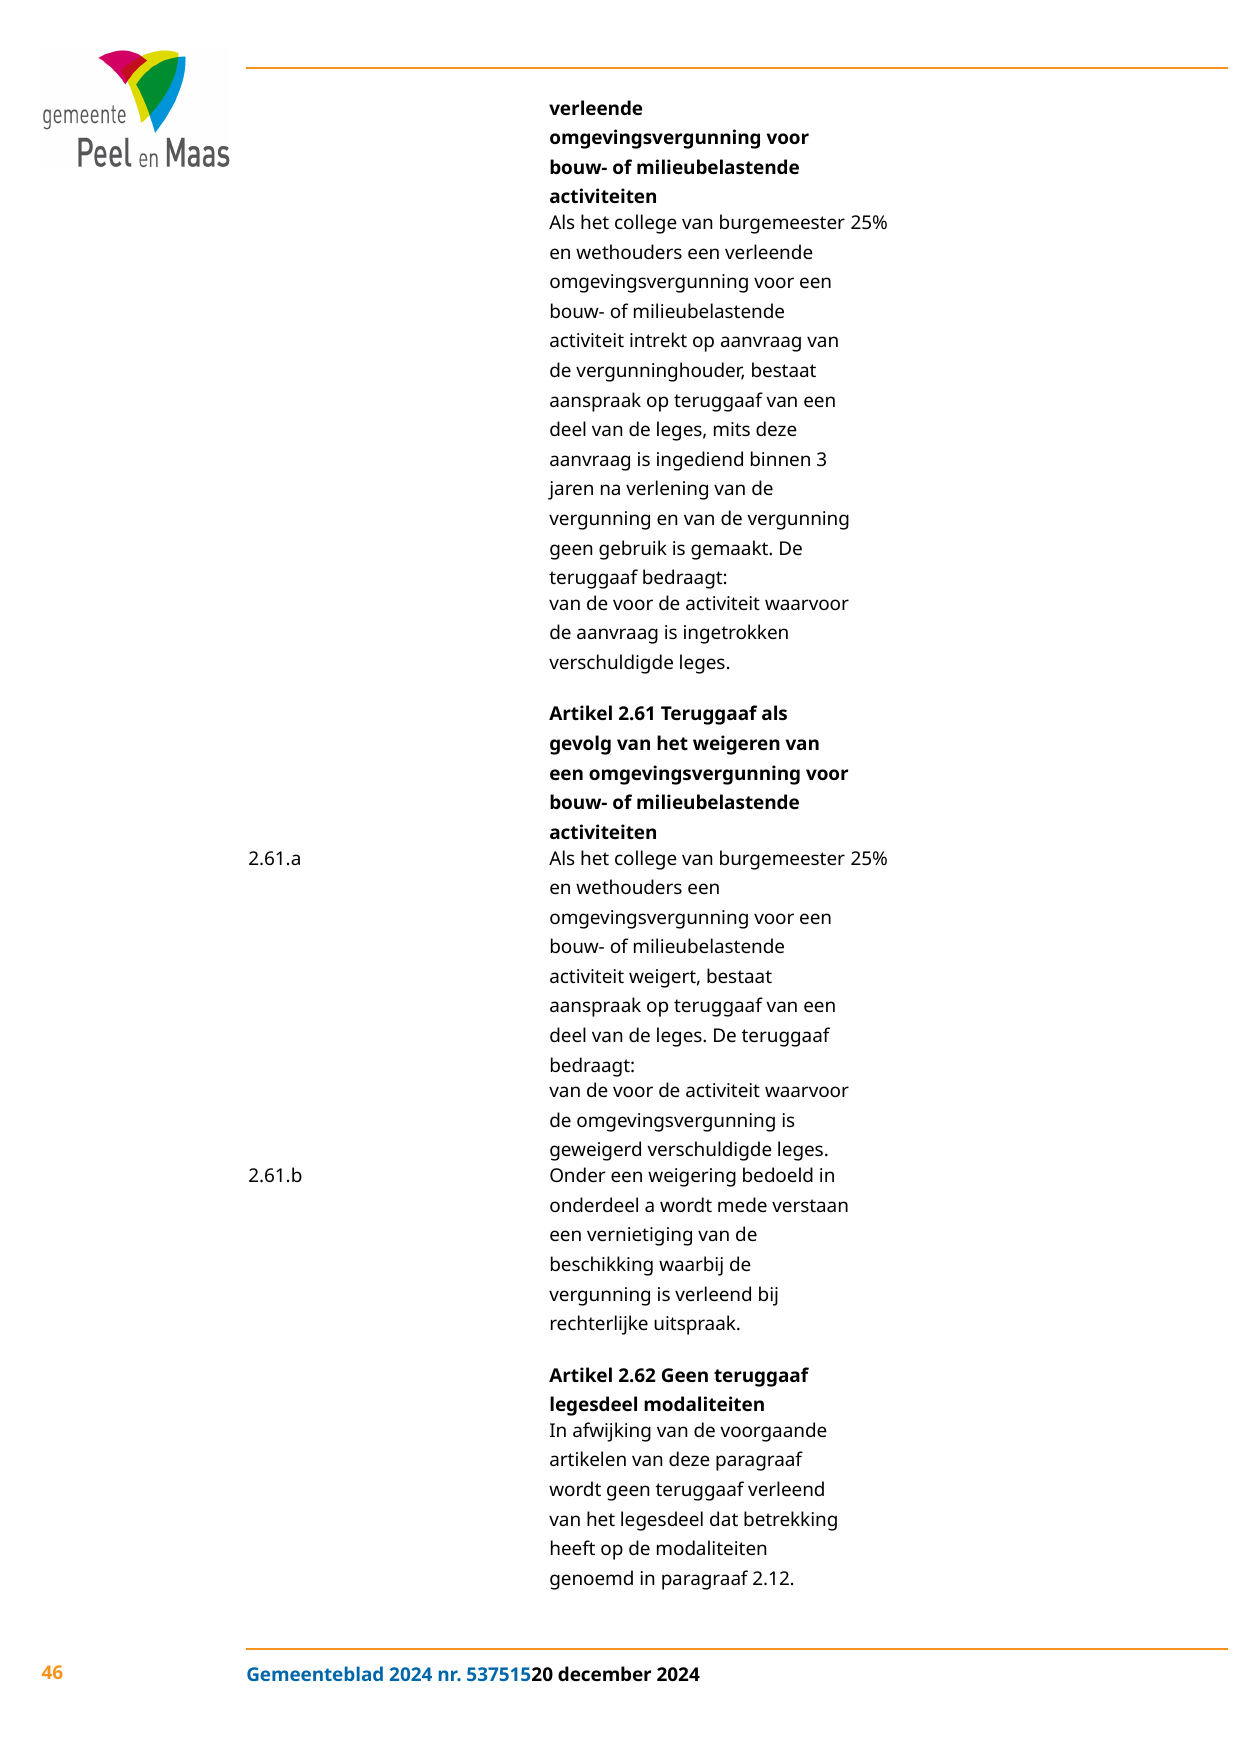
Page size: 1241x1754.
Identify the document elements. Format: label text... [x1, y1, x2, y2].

table_cell [850, 590, 1152, 675]
table_cell verleende omgevingsvergunning voor bouw- of milieubelastende activiteiten [549, 95, 850, 209]
table_cell [850, 95, 1152, 209]
table_cell [850, 1163, 1152, 1336]
table_cell [248, 1362, 549, 1417]
table_cell 25% [850, 209, 1152, 590]
table_cell [248, 1417, 549, 1591]
table_cell [549, 675, 850, 701]
table_cell 2.61.a [248, 845, 549, 1077]
table_cell [850, 1417, 1152, 1591]
table_cell [549, 1336, 850, 1362]
table_cell [248, 675, 549, 701]
table_cell Artikel 2.62 Geen teruggaaf legesdeel modaliteiten [549, 1362, 850, 1417]
table_cell Als het college van burgemeester en wethouders een omgevingsvergunning voor een bouw- of milieubelastende activiteit weigert, bestaat aanspraak op teruggaaf van een deel van de leges. De teruggaaf bedraagt: [549, 845, 850, 1077]
table_cell van de voor de activiteit waarvoor de aanvraag is ingetrokken verschuldigde leges. [549, 590, 850, 675]
table_cell [248, 590, 549, 675]
table_cell [248, 701, 549, 845]
table_cell Als het college van burgemeester en wethouders een verleende omgevingsvergunning voor een bouw- of milieubelastende activiteit intrekt op aanvraag van de vergunninghouder, bestaat aanspraak op teruggaaf van een deel van de leges, mits deze aanvraag is ingediend binnen 3 jaren na verlening van de vergunning en van de vergunning geen gebruik is gemaakt. De teruggaaf bedraagt: [549, 209, 850, 590]
table_cell van de voor de activiteit waarvoor de omgevingsvergunning is geweigerd verschuldigde leges. [549, 1078, 850, 1162]
table_cell [850, 675, 1152, 701]
table_cell [850, 1336, 1152, 1362]
table_cell Artikel 2.61 Teruggaaf als gevolg van het weigeren van een omgevingsvergunning voor bouw- of milieubelastende activiteiten [549, 701, 850, 845]
table_cell [850, 701, 1152, 845]
table_cell 25% [850, 845, 1152, 1077]
table_cell [850, 1078, 1152, 1162]
table_cell [248, 1078, 549, 1162]
table_cell [850, 1362, 1152, 1417]
table_cell Onder een weigering bedoeld in onderdeel a wordt mede verstaan een vernietiging van de beschikking waarbij de vergunning is verleend bij rechterlijke uitspraak. [549, 1163, 850, 1336]
table_cell [248, 95, 549, 209]
table_cell 2.61.b [248, 1163, 549, 1336]
table_cell [248, 1336, 549, 1362]
table_cell In afwijking van de voorgaande artikelen van deze paragraaf wordt geen teruggaaf verleend van het legesdeel dat betrekking heeft op de modaliteiten genoemd in paragraaf 2.12. [549, 1417, 850, 1591]
picture [41, 47, 231, 172]
table_cell [248, 209, 549, 590]
